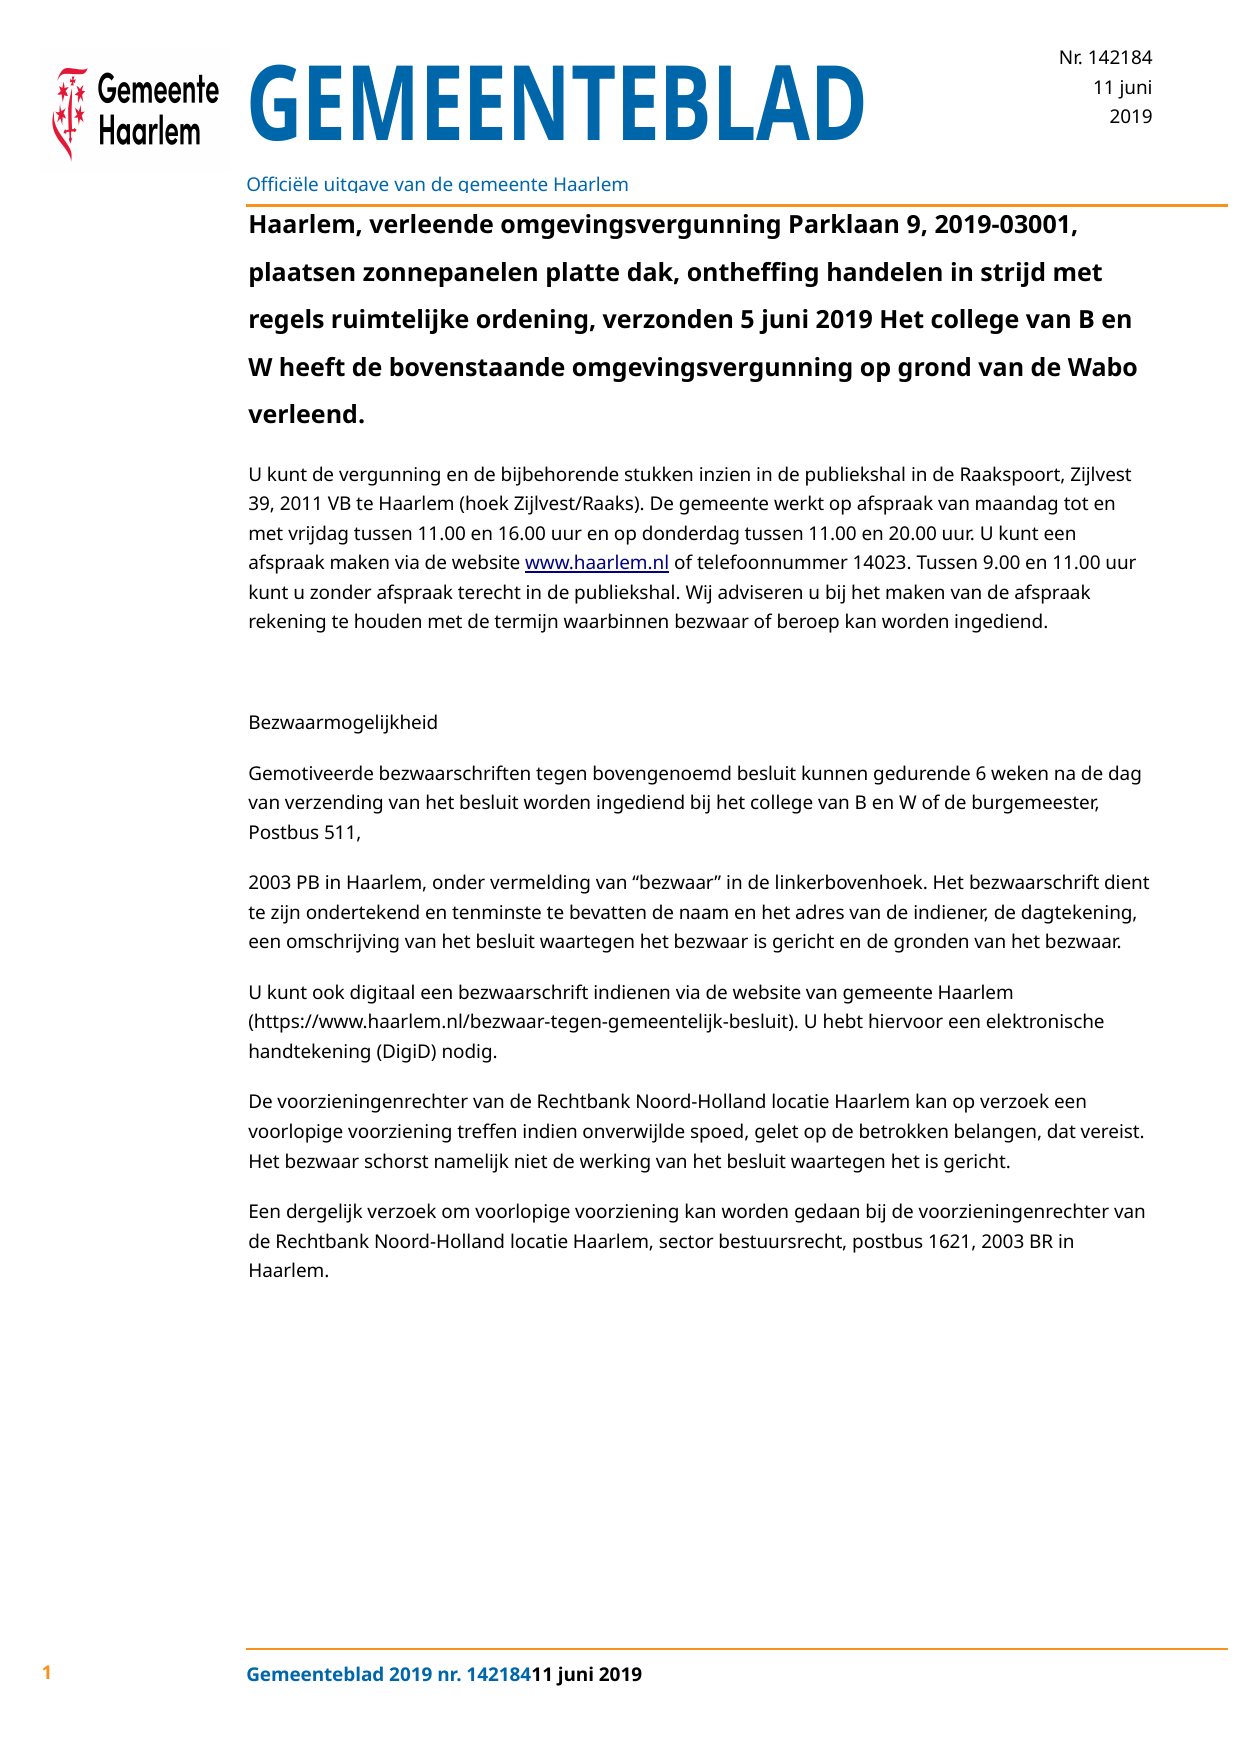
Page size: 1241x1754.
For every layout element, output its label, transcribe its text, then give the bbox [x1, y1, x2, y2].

text De voorzieningenrechter van de Rechtbank Noord-Holland locatie Haarlem kan op verzoek een voorlopige voorziening treffen indien onverwijlde spoed, gelet op de betrokken belangen, dat vereist. Het bezwaar schorst namelijk niet de werking van het besluit waartegen het is gericht. [248, 1089, 1152, 1173]
text Haarlem, verleende omgevingsvergunning Parklaan 9, 2019-03001, plaatsen zonnepanelen platte dak, ontheffing handelen in strijd met regels ruimtelijke ordening, verzonden 5 juni 2019 Het college van B en W heeft de bovenstaande omgevingsvergunning op grond van de Wabo verleend. [248, 207, 1152, 431]
text 2003 PB in Haarlem, onder vermelding van “bezwaar” in de linkerbovenhoek. Het bezwaarschrift dient te zijn ondertekend en tenminste te bevatten de naam en het adres van de indiener, de dagtekening, een omschrijving van het besluit waartegen het bezwaar is gericht en de gronden van het bezwaar. [248, 869, 1152, 954]
text Een dergelijk verzoek om voorlopige voorziening kan worden gedaan bij de voorzieningenrechter van de Rechtbank Noord-Holland locatie Haarlem, sector bestuursrecht, postbus 1621, 2003 BR in Haarlem. [248, 1198, 1152, 1283]
text U kunt de vergunning en de bijbehorende stukken inzien in de publiekshal in de Raakspoort, Zijlvest 39, 2011 VB te Haarlem (hoek Zijlvest/Raaks). De gemeente werkt op afspraak van maandag tot en met vrijdag tussen 11.00 en 16.00 uur en op donderdag tussen 11.00 en 20.00 uur. U kunt een afspraak maken via de website www.haarlem.nl of telefoonnummer 14023. Tussen 9.00 en 11.00 uur kunt u zonder afspraak terecht in de publiekshal. Wij adviseren u bij het maken van de afspraak rekening te houden met de termijn waarbinnen bezwaar of beroep kan worden ingediend. [248, 461, 1152, 634]
text Gemotiveerde bezwaarschriften tegen bovengenoemd besluit kunnen gedurende 6 weken na de dag van verzending van het besluit worden ingediend bij het college van B en W of de burgemeester, Postbus 511, [248, 760, 1152, 845]
text U kunt ook digitaal een bezwaarschrift indienen via de website van gemeente Haarlem (https://www.haarlem.nl/bezwaar-tegen-gemeentelijk-besluit). U hebt hiervoor een elektronische handtekening (DigiD) nodig. [248, 979, 1152, 1064]
text Bezwaarmogelijkheid [248, 709, 1152, 735]
picture [41, 47, 231, 172]
